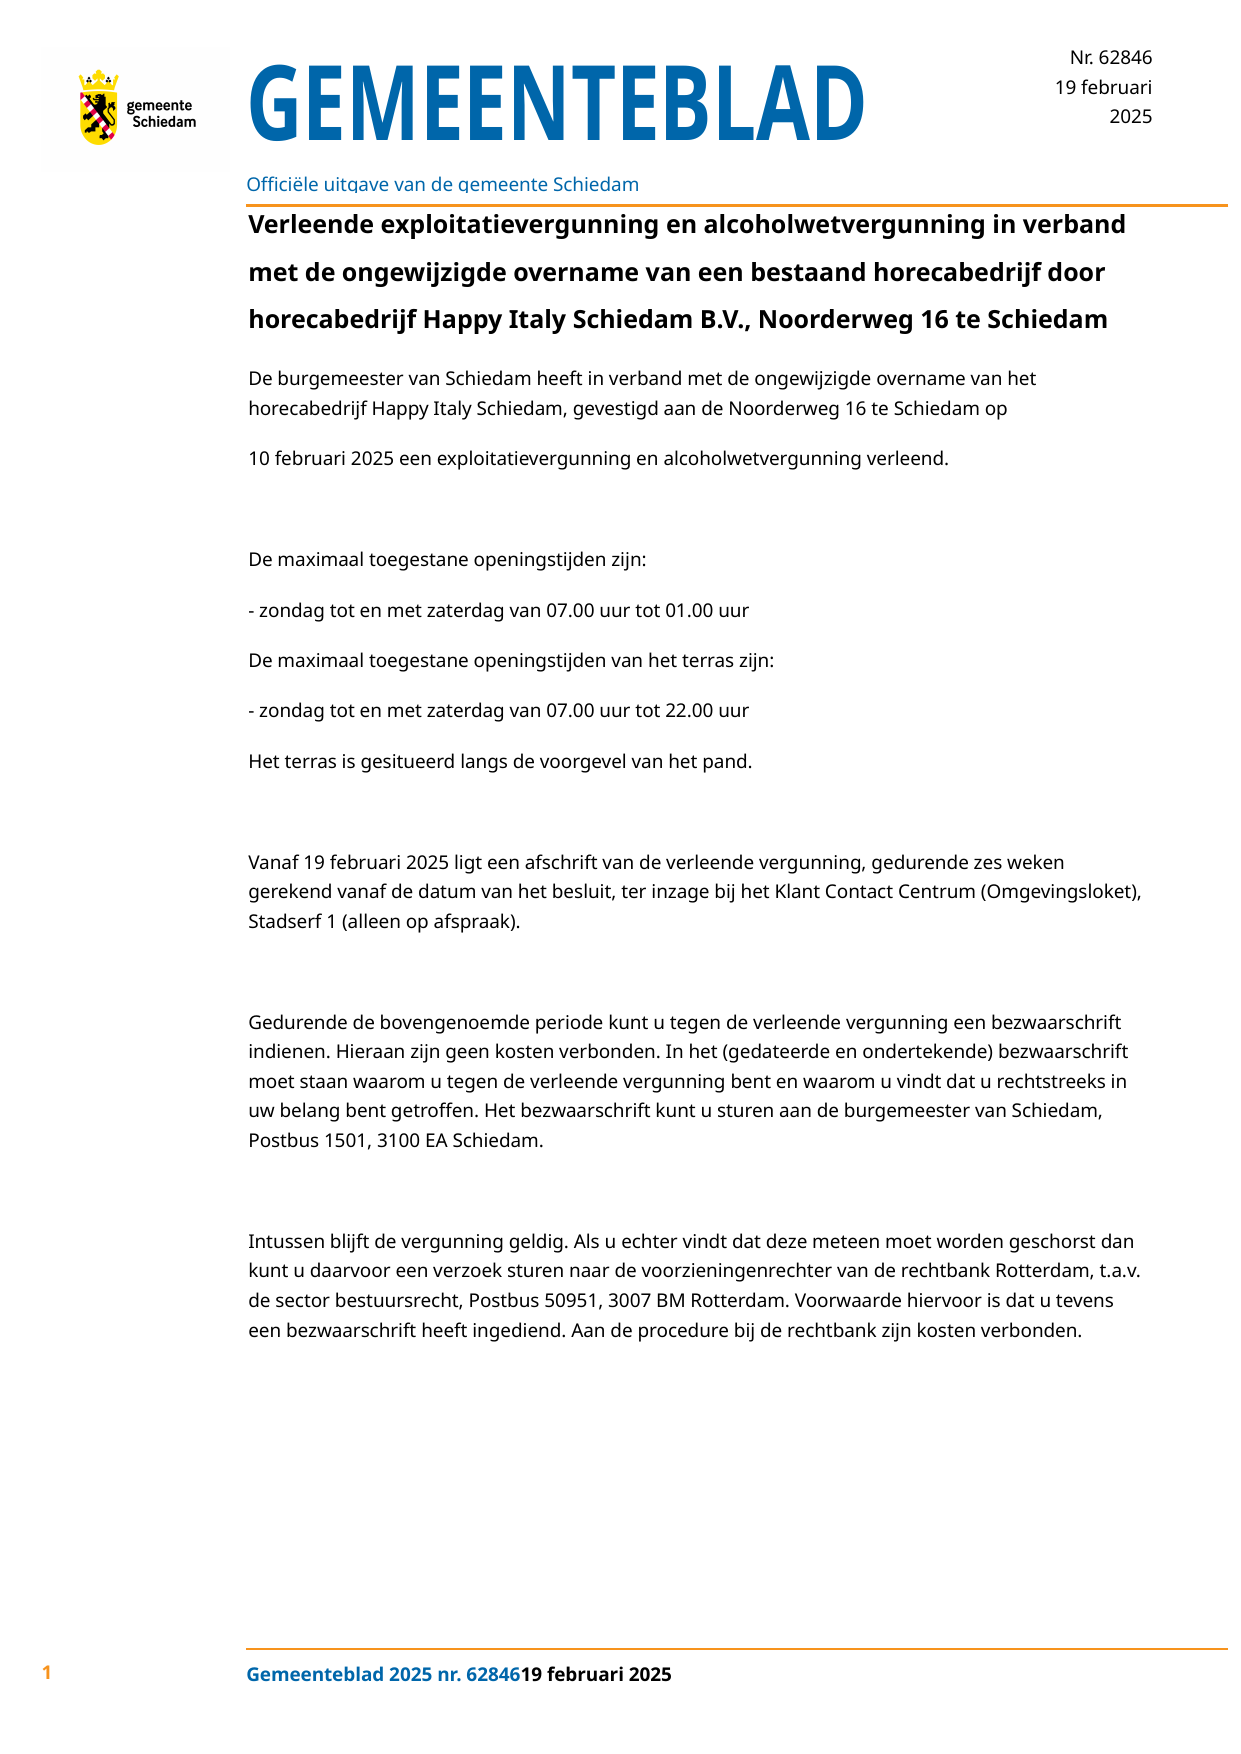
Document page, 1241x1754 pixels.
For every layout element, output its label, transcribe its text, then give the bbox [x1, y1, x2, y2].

text 10 februari 2025 een exploitatievergunning en alcoholwetvergunning verleend. [248, 446, 1152, 471]
text De maximaal toegestane openingstijden van het terras zijn: [248, 647, 1152, 673]
text Vanaf 19 februari 2025 ligt een afschrift van de verleende vergunning, gedurende zes weken gerekend vanaf de datum van het besluit, ter inzage bij het Klant Contact Centrum (Omgevingsloket), Stadserf 1 (alleen op afspraak). [248, 849, 1152, 934]
text Intussen blijft de vergunning geldig. Als u echter vindt dat deze meteen moet worden geschorst dan kunt u daarvoor een verzoek sturen naar de voorzieningenrechter van de rechtbank Rotterdam, t.a.v. de sector bestuursrecht, Postbus 50951, 3007 BM Rotterdam. Voorwaarde hiervoor is dat u tevens een bezwaarschrift heeft ingediend. Aan de procedure bij de rechtbank zijn kosten verbonden. [248, 1228, 1152, 1342]
picture [41, 47, 231, 172]
text De burgemeester van Schiedam heeft in verband met de ongewijzigde overname van het horecabedrijf Happy Italy Schiedam, gevestigd aan de Noorderweg 16 te Schiedam op [248, 366, 1152, 421]
text - zondag tot en met zaterdag van 07.00 uur tot 01.00 uur [248, 597, 1152, 622]
text Verleende exploitatievergunning en alcoholwetvergunning in verband met de ongewijzigde overname van een bestaand horecabedrijf door horecabedrijf Happy Italy Schiedam B.V., Noorderweg 16 te Schiedam [248, 207, 1152, 336]
text - zondag tot en met zaterdag van 07.00 uur tot 22.00 uur [248, 698, 1152, 723]
text De maximaal toegestane openingstijden zijn: [248, 546, 1152, 572]
text Gedurende de bovengenoemde periode kunt u tegen de verleende vergunning een bezwaarschrift indienen. Hieraan zijn geen kosten verbonden. In het (gedateerde en ondertekende) bezwaarschrift moet staan waarom u tegen de verleende vergunning bent en waarom u vindt dat u rechtstreeks in uw belang bent getroffen. Het bezwaarschrift kunt u sturen aan de burgemeester van Schiedam, Postbus 1501, 3100 EA Schiedam. [248, 1009, 1152, 1153]
text Het terras is gesitueerd langs de voorgevel van het pand. [248, 748, 1152, 774]
